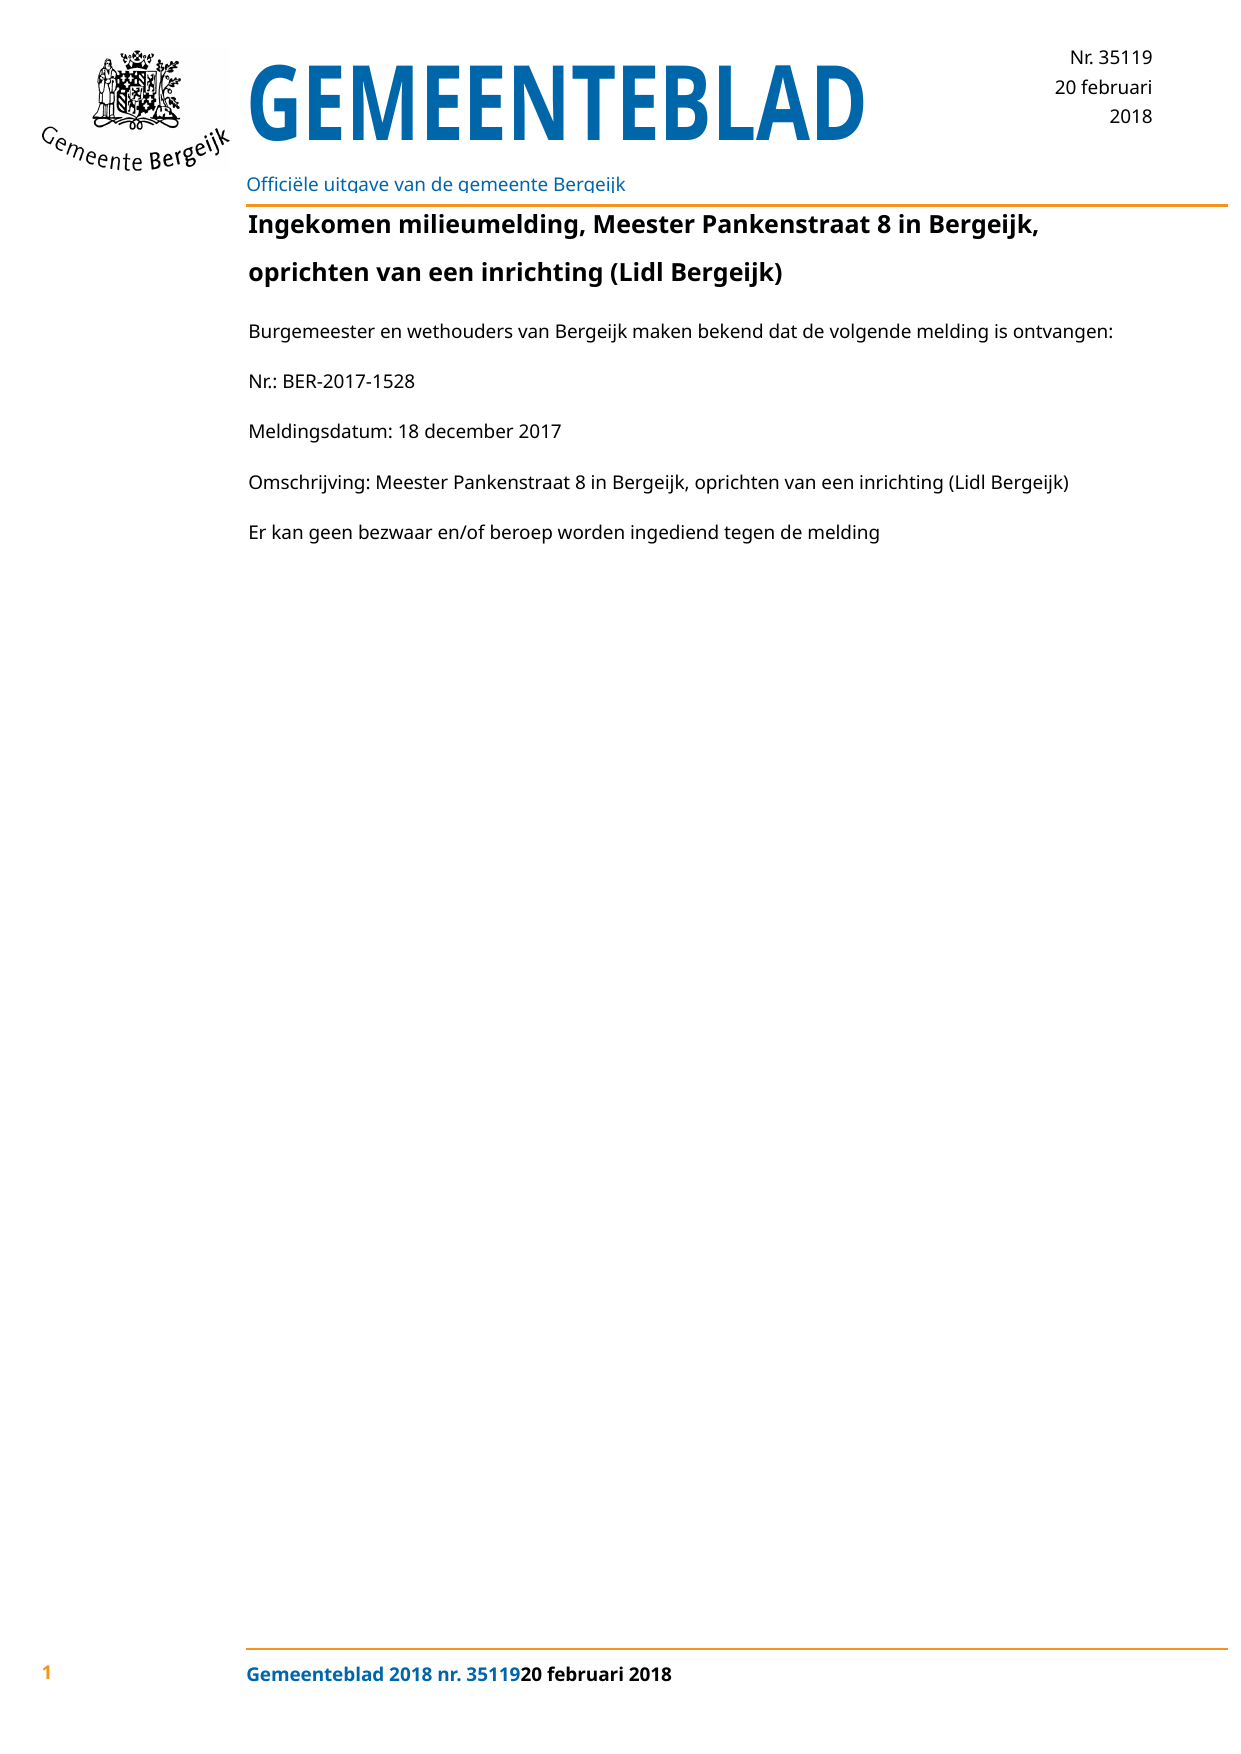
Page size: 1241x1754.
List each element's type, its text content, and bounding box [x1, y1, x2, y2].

text Er kan geen bezwaar en/of beroep worden ingediend tegen de melding [248, 519, 1152, 545]
text Meldingsdatum: 18 december 2017 [248, 419, 1152, 444]
text Burgemeester en wethouders van Bergeijk maken bekend dat de volgende melding is ontvangen: [248, 318, 1152, 344]
picture [41, 47, 231, 172]
text Nr.: BER-2017-1528 [248, 368, 1152, 394]
text Omschrijving: Meester Pankenstraat 8 in Bergeijk, oprichten van een inrichting (Lidl Bergeijk) [248, 469, 1152, 495]
text Ingekomen milieumelding, Meester Pankenstraat 8 in Bergeijk, oprichten van een inrichting (Lidl Bergeijk) [248, 207, 1152, 288]
